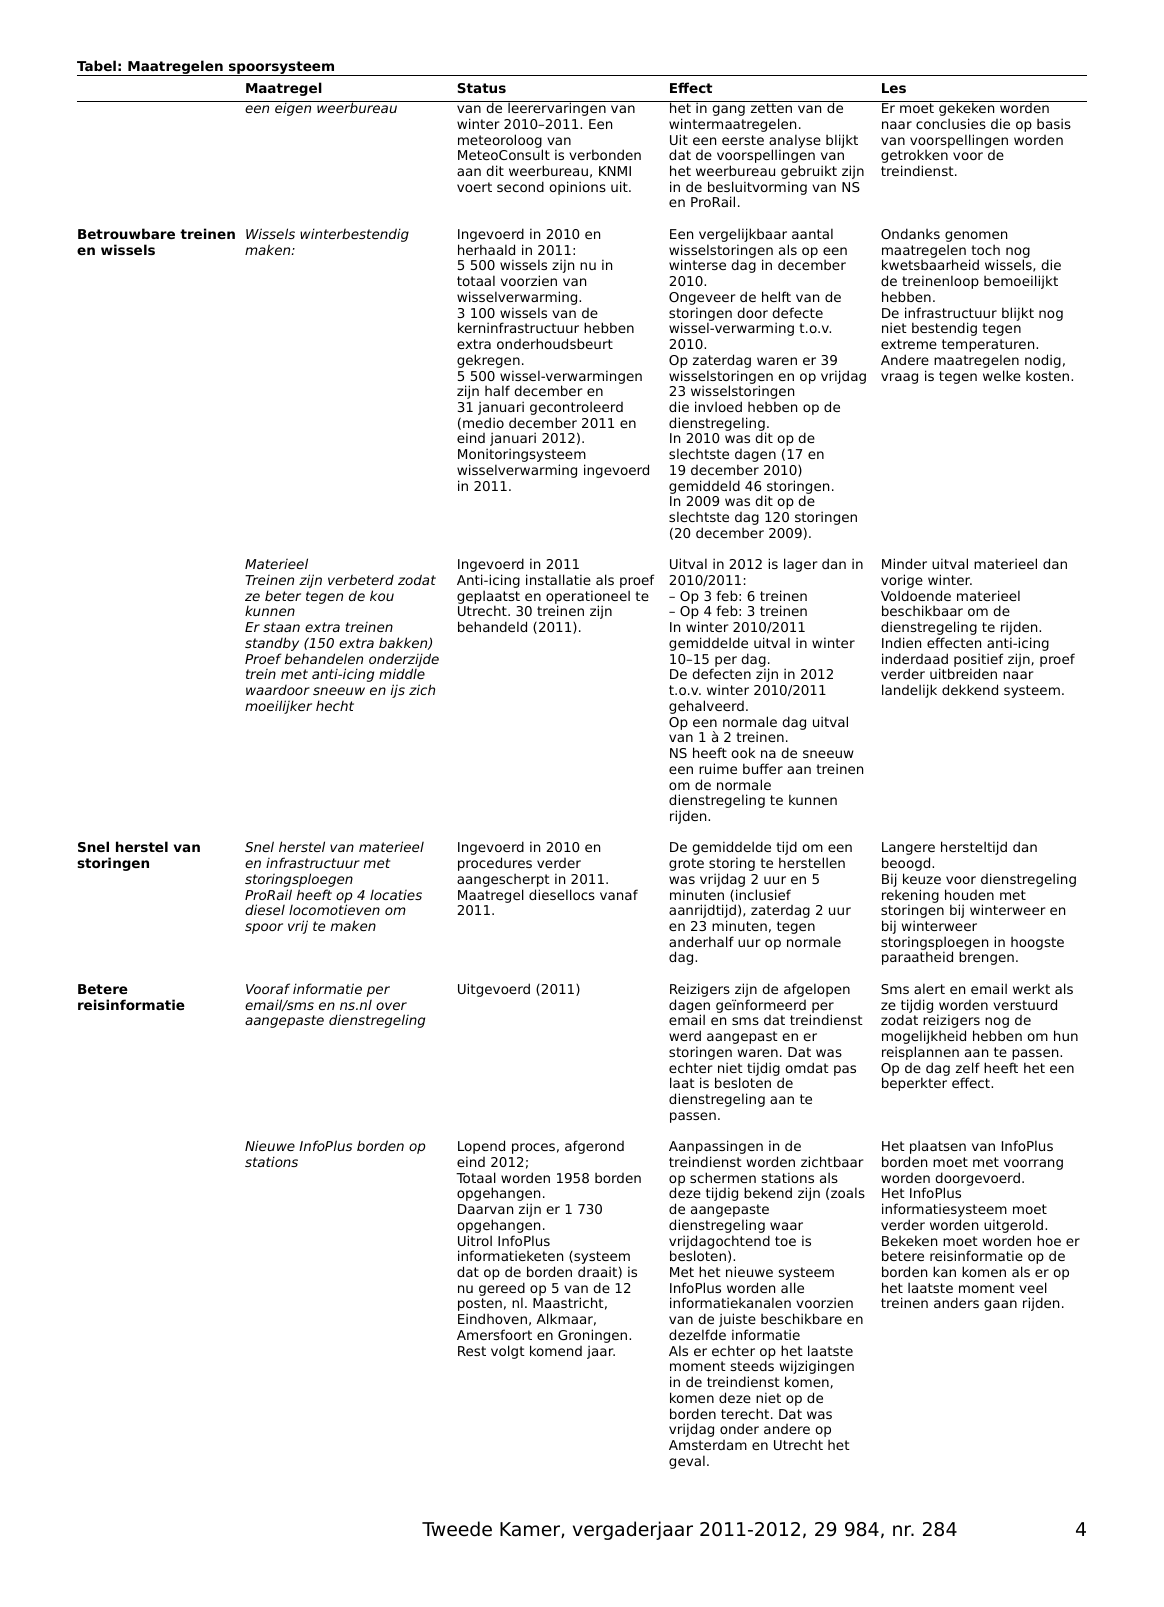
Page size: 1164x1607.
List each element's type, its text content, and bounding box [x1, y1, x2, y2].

table_cell Vooraf informatie per email/sms en ns.nl over aangepaste dienstregeling [239, 982, 451, 1123]
table_cell Uitval in 2012 is lager dan in 2010/2011: – Op 3 feb: 6 treinen – Op 4 feb: 3 treinen In winter 2010/2011 gemiddelde uitval in winter 10–15 per dag. De defecten zijn in 2012 t.o.v. winter 2010/2011 gehalveerd. Op een normale dag uitval van 1 à 2 treinen. NS heeft ook na de sneeuw een ruime buffer aan treinen om de normale dienstregeling te kunnen rijden. [663, 557, 874, 824]
table_cell Lopend proces, afgerond eind 2012; Totaal worden 1958 borden opgehangen. Daarvan zijn er 1 730 opgehangen. Uitrol InfoPlus informatieketen (systeem dat op de borden draait) is nu gereed op 5 van de 12 posten, nl. Maastricht, Eindhoven, Alkmaar, Amersfoort en Groningen. Rest volgt komend jaar. [451, 1139, 663, 1469]
table_cell Nieuwe InfoPlus borden op stations [239, 1139, 451, 1469]
table_cell [451, 966, 663, 982]
table_cell Ingevoerd in 2010 en procedures verder aangescherpt in 2011. Maatregel diesellocs vanaf 2011. [451, 840, 663, 966]
table_cell [77, 541, 239, 557]
table_cell Status [451, 76, 663, 101]
table_cell Betrouwbare treinen en wissels [77, 227, 239, 541]
table_cell het in gang zetten van de wintermaatregelen. Uit een eerste analyse blijkt dat de voorspellingen van het weerbureau gebruikt zijn in de besluitvorming van NS en ProRail. [663, 102, 874, 211]
table_cell een eigen weerbureau [239, 102, 451, 211]
table_cell [451, 541, 663, 557]
table_cell [239, 825, 451, 840]
table_cell [875, 1123, 1087, 1139]
table_cell Reizigers zijn de afgelopen dagen geïnformeerd per email en sms dat treindienst werd aangepast en er storingen waren. Dat was echter niet tijdig omdat pas laat is besloten de dienstregeling aan te passen. [663, 982, 874, 1123]
table_cell Aanpassingen in de treindienst worden zichtbaar op schermen stations als deze tijdig bekend zijn (zoals de aangepaste dienstregeling waar vrijdagochtend toe is besloten). Met het nieuwe systeem InfoPlus worden alle informatiekanalen voorzien van de juiste beschikbare en dezelfde informatie Als er echter op het laatste moment steeds wijzigingen in de treindienst komen, komen deze niet op de borden terecht. Dat was vrijdag onder andere op Amsterdam en Utrecht het geval. [663, 1139, 874, 1469]
table_cell Materieel Treinen zijn verbeterd zodat ze beter tegen de kou kunnen Er staan extra treinen standby (150 extra bakken) Proef behandelen onderzijde trein met anti-icing middle waardoor sneeuw en ijs zich moeilijker hecht [239, 557, 451, 824]
table_cell [663, 211, 874, 227]
table_cell [239, 1123, 451, 1139]
table_cell [663, 541, 874, 557]
table_cell [77, 966, 239, 982]
table_cell Snel herstel van storingen [77, 840, 239, 966]
table_cell Betere reisinformatie [77, 982, 239, 1123]
table_cell Minder uitval materieel dan vorige winter. Voldoende materieel beschikbaar om de dienstregeling te rijden. Indien effecten anti-icing inderdaad positief zijn, proef verder uitbreiden naar landelijk dekkend systeem. [875, 557, 1087, 824]
table_cell Uitgevoerd (2011) [451, 982, 663, 1123]
table_cell Langere hersteltijd dan beoogd. Bij keuze voor dienstregeling rekening houden met storingen bij winterweer en bij winterweer storingsploegen in hoogste paraatheid brengen. [875, 840, 1087, 966]
table_cell [77, 1139, 239, 1469]
table_cell [663, 1123, 874, 1139]
table_cell [239, 541, 451, 557]
table_cell Maatregel [239, 76, 451, 101]
table_cell [77, 1123, 239, 1139]
table_cell Ingevoerd in 2011 Anti-icing installatie als proef geplaatst en operationeel te Utrecht. 30 treinen zijn behandeld (2011). [451, 557, 663, 824]
table_cell [451, 211, 663, 227]
table_cell [77, 557, 239, 824]
table_cell [451, 825, 663, 840]
table_cell Een vergelijkbaar aantal wisselstoringen als op een winterse dag in december 2010. Ongeveer de helft van de storingen door defecte wissel-verwarming t.o.v. 2010. Op zaterdag waren er 39 wisselstoringen en op vrijdag 23 wisselstoringen die invloed hebben op de dienstregeling. In 2010 was dit op de slechtste dagen (17 en 19 december 2010) gemiddeld 46 storingen. In 2009 was dit op de slechtste dag 120 storingen (20 december 2009). [663, 227, 874, 541]
table_cell Het plaatsen van InfoPlus borden moet met voorrang worden doorgevoerd. Het InfoPlus informatiesysteem moet verder worden uitgerold. Bekeken moet worden hoe er betere reisinformatie op de borden kan komen als er op het laatste moment veel treinen anders gaan rijden. [875, 1139, 1087, 1469]
table_cell Les [875, 76, 1087, 101]
table_cell [663, 966, 874, 982]
table_cell Ondanks genomen maatregelen toch nog kwetsbaarheid wissels, die de treinenloop bemoeilijkt hebben. De infrastructuur blijkt nog niet bestendig tegen extreme temperaturen. Andere maatregelen nodig, vraag is tegen welke kosten. [875, 227, 1087, 541]
table_cell Ingevoerd in 2010 en herhaald in 2011: 5 500 wissels zijn nu in totaal voorzien van wisselverwarming. 3 100 wissels van de kerninfrastructuur hebben extra onderhoudsbeurt gekregen. 5 500 wissel-verwarmingen zijn half december en 31 januari gecontroleerd (medio december 2011 en eind januari 2012). Monitoringsysteem wisselverwarming ingevoerd in 2011. [451, 227, 663, 541]
table_cell [875, 211, 1087, 227]
table_cell Er moet gekeken worden naar conclusies die op basis van voorspellingen worden getrokken voor de treindienst. [875, 102, 1087, 211]
table_cell [77, 825, 239, 840]
table_cell [875, 966, 1087, 982]
table_cell [239, 966, 451, 982]
table_cell De gemiddelde tijd om een grote storing te herstellen was vrijdag 2 uur en 5 minuten (inclusief aanrijdtijd), zaterdag 2 uur en 23 minuten, tegen anderhalf uur op normale dag. [663, 840, 874, 966]
table_cell Wissels winterbestendig maken: [239, 227, 451, 541]
table_cell [239, 211, 451, 227]
table_cell [663, 825, 874, 840]
table_cell [875, 541, 1087, 557]
table_cell Effect [663, 76, 874, 101]
table_cell [875, 825, 1087, 840]
table_cell Snel herstel van materieel en infrastructuur met storingsploegen ProRail heeft op 4 locaties diesel locomotieven om spoor vrij te maken [239, 840, 451, 966]
table_cell [77, 76, 239, 101]
table_cell [451, 1123, 663, 1139]
table_cell van de leerervaringen van winter 2010–2011. Een meteoroloog van MeteoConsult is verbonden aan dit weerbureau, KNMI voert second opinions uit. [451, 102, 663, 211]
table_cell [77, 211, 239, 227]
table_cell [77, 102, 239, 211]
table_header Tabel: Maatregelen spoorsysteem [77, 59, 1087, 75]
table_cell Sms alert en email werkt als ze tijdig worden verstuurd zodat reizigers nog de mogelijkheid hebben om hun reisplannen aan te passen. Op de dag zelf heeft het een beperkter effect. [875, 982, 1087, 1123]
